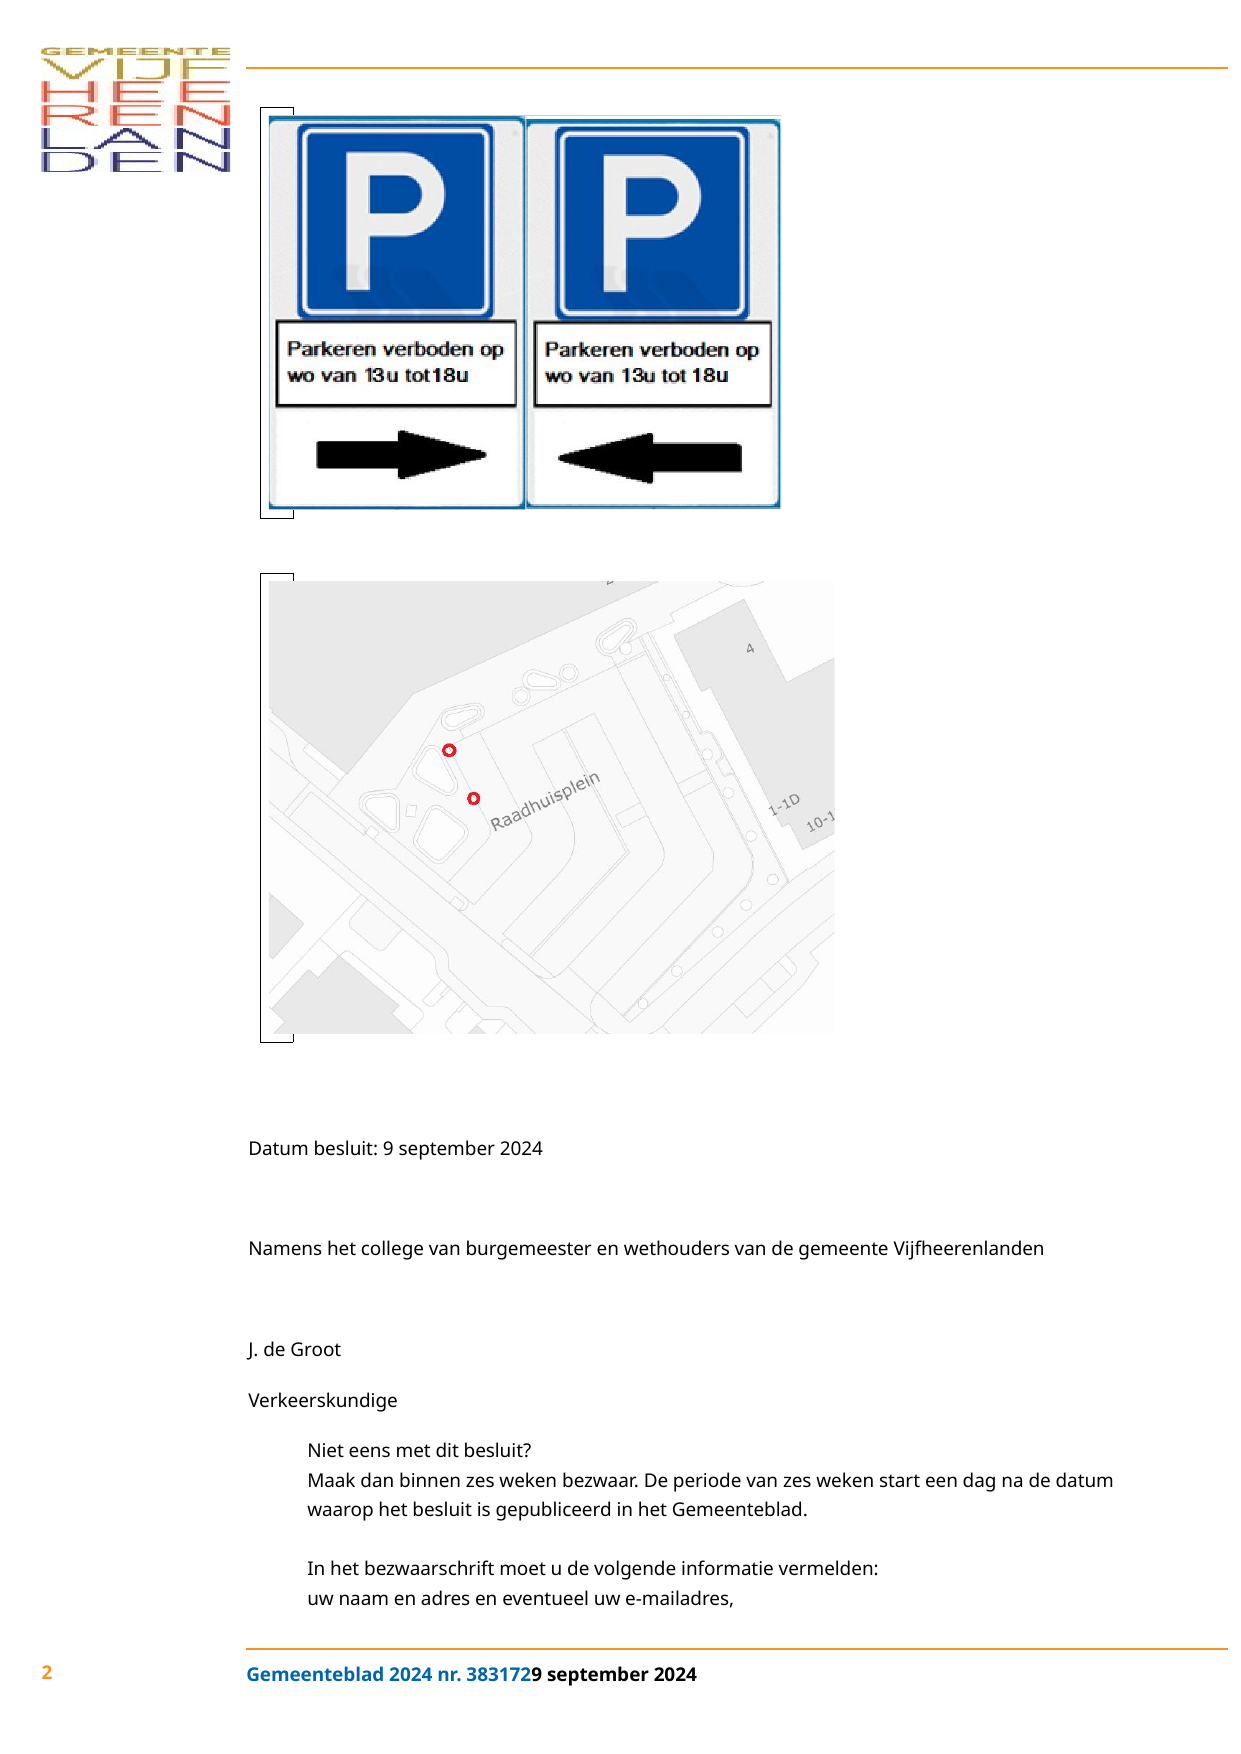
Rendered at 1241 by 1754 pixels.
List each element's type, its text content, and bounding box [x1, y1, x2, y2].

list uw naam en adres en eventueel uw e-mailadres, [248, 1585, 1152, 1611]
text Datum besluit: 9 september 2024 [248, 1135, 1152, 1161]
text Namens het college van burgemeester en wethouders van de gemeente Vijfheerenlanden [248, 1236, 1152, 1261]
list Niet eens met dit besluit? [248, 1437, 1152, 1463]
picture [41, 47, 231, 172]
text Verkeerskundige [248, 1387, 1152, 1413]
text J. de Groot [248, 1336, 1152, 1362]
picture [268, 581, 835, 1034]
list In het bezwaarschrift moet u de volgende informatie vermelden: [248, 1556, 1152, 1581]
picture [268, 115, 782, 510]
list Maak dan binnen zes weken bezwaar. De periode van zes weken start een dag na de datum waarop het besluit is gepubliceerd in het Gemeenteblad. [248, 1467, 1152, 1522]
